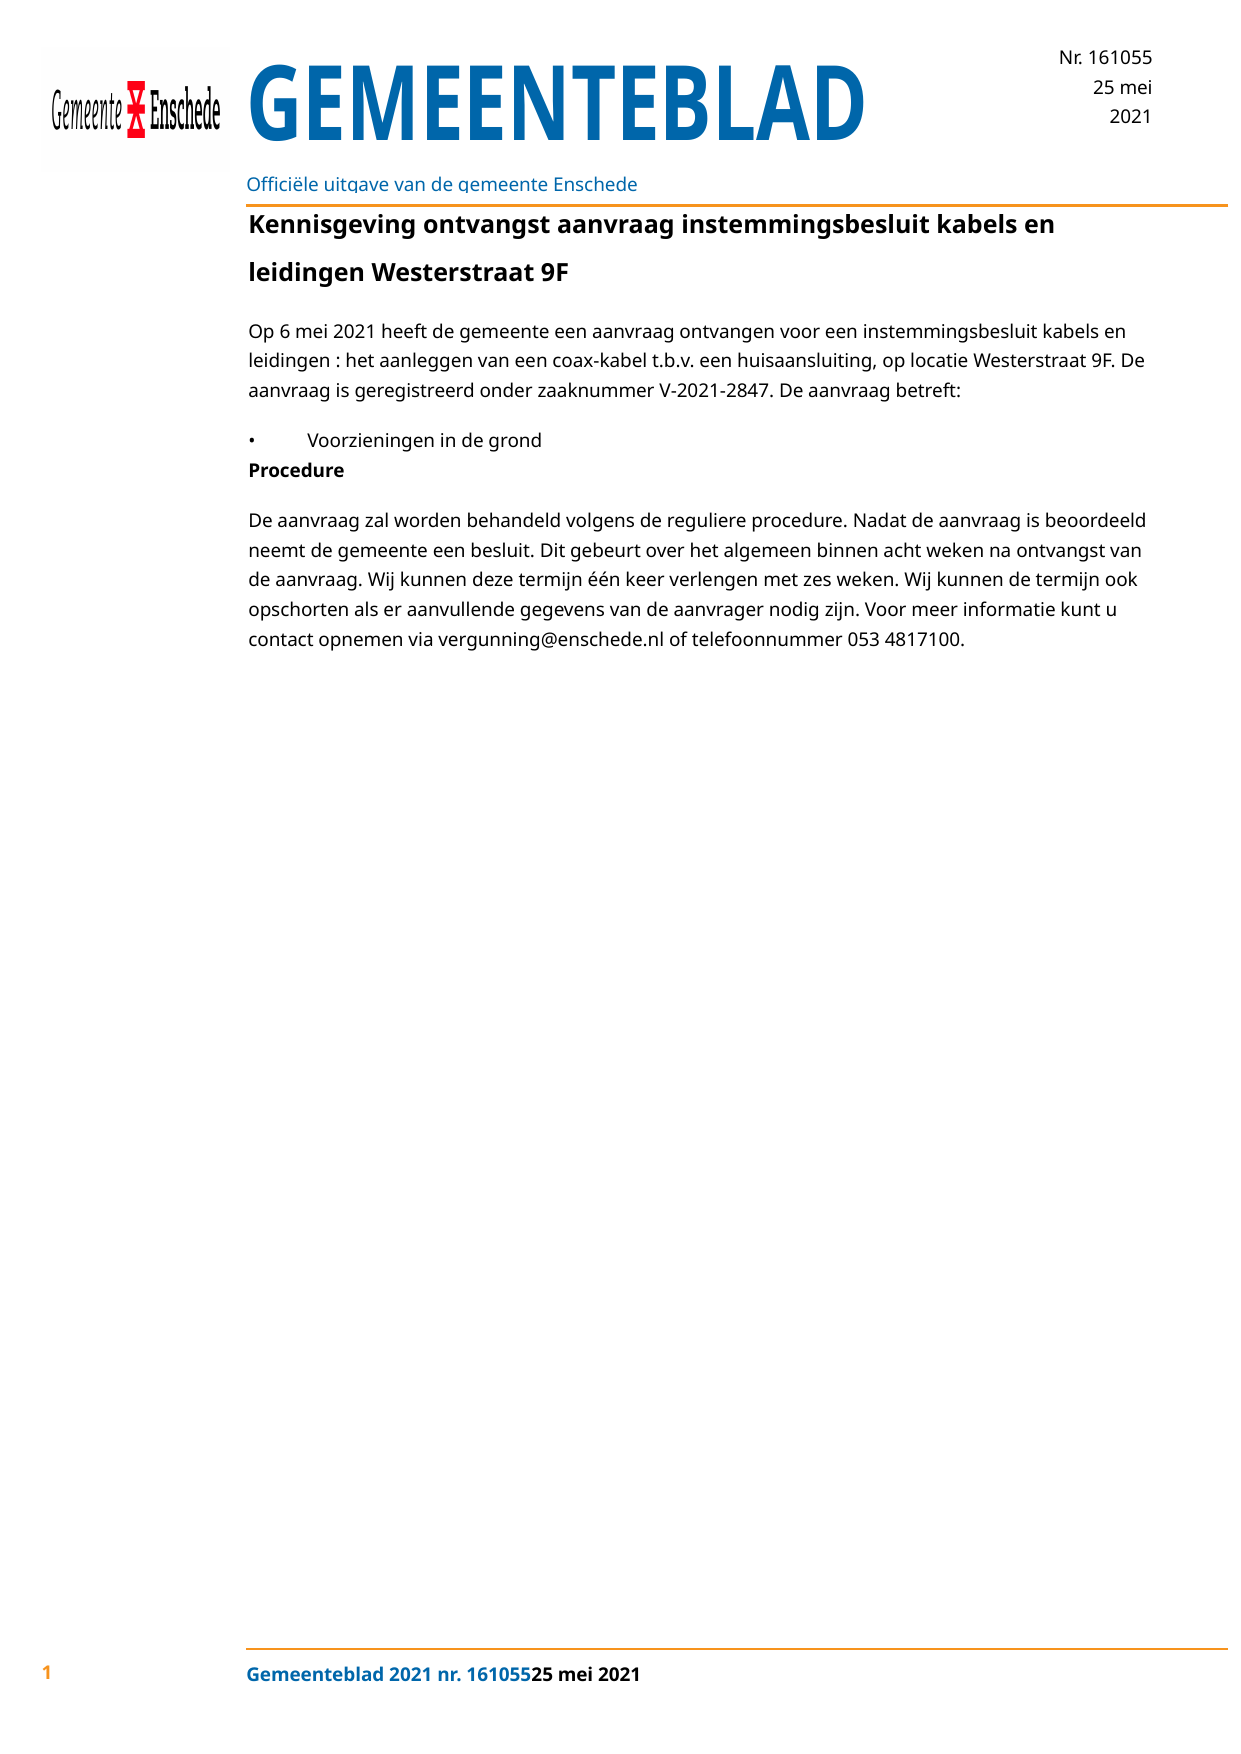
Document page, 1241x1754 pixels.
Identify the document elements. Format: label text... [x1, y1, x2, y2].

text Procedure [248, 457, 1152, 483]
picture [41, 47, 231, 172]
text De aanvraag zal worden behandeld volgens de reguliere procedure. Nadat de aanvraag is beoordeeld neemt de gemeente een besluit. Dit gebeurt over het algemeen binnen acht weken na ontvangst van de aanvraag. Wij kunnen deze termijn één keer verlengen met zes weken. Wij kunnen de termijn ook opschorten als er aanvullende gegevens van de aanvrager nodig zijn. Voor meer informatie kunt u contact opnemen via vergunning@enschede.nl of telefoonnummer 053 4817100. [248, 507, 1152, 652]
list Voorzieningen in de grond [248, 427, 1152, 453]
text Op 6 mei 2021 heeft de gemeente een aanvraag ontvangen voor een instemmingsbesluit kabels en leidingen : het aanleggen van een coax-kabel t.b.v. een huisaansluiting, op locatie Westerstraat 9F. De aanvraag is geregistreerd onder zaaknummer V-2021-2847. De aanvraag betreft: [248, 318, 1152, 403]
text Kennisgeving ontvangst aanvraag instemmingsbesluit kabels en leidingen Westerstraat 9F [248, 207, 1152, 288]
